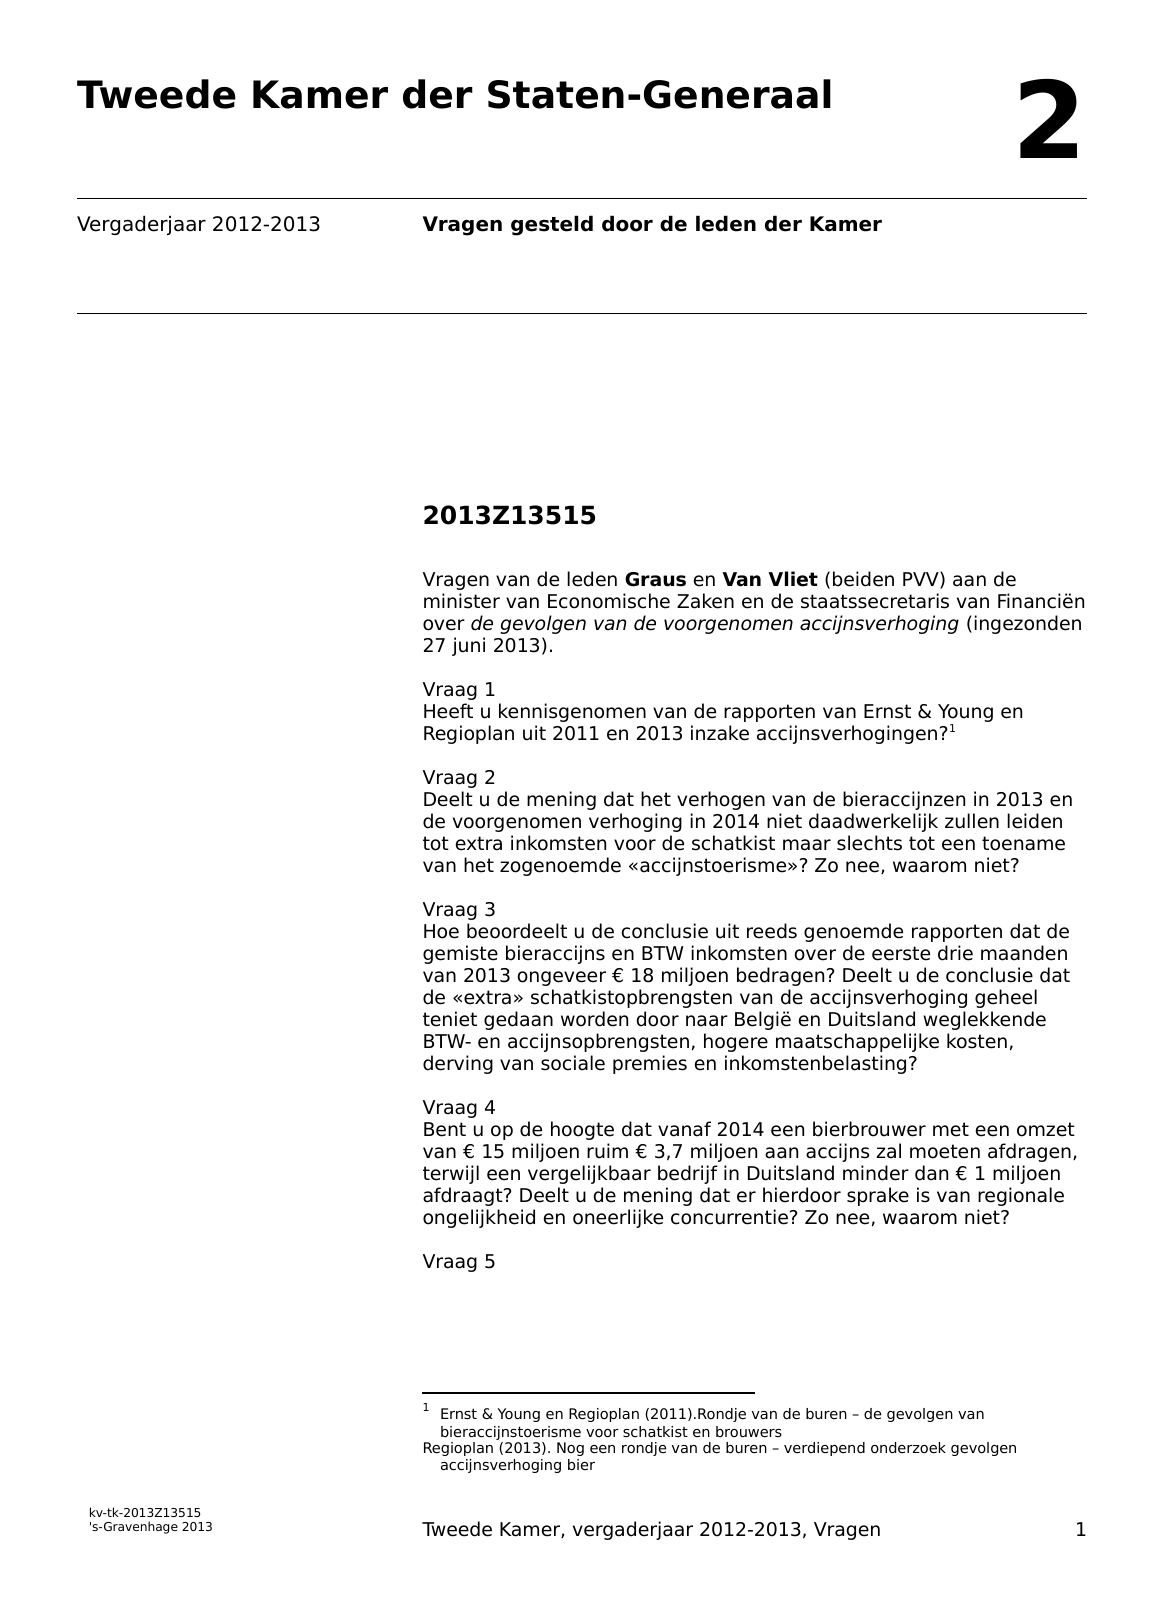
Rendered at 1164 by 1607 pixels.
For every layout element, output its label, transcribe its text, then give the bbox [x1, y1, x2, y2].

text Ernst & Young en Regioplan (2011).Rondje van de buren – de gevolgen van bieraccijnstoerisme voor schatkist en brouwers [422, 1402, 1087, 1441]
text 2013Z13515 [422, 501, 1087, 531]
text Vraag 4 [422, 1097, 1087, 1119]
text Vragen van de leden Graus en Van Vliet (beiden PVV) aan de minister van Economische Zaken en de staatssecretaris van Financiën over de gevolgen van de voorgenomen accijnsverhoging (ingezonden 27 juni 2013). [422, 569, 1087, 657]
text Vraag 2 [422, 767, 1087, 789]
text Vraag 5 [422, 1251, 1087, 1273]
table_header Tweede Kamer der Staten-Generaal [77, 59, 886, 198]
text Vraag 3 [422, 899, 1087, 921]
text Bent u op de hoogte dat vanaf 2014 een bierbrouwer met een omzet van € 15 miljoen ruim € 3,7 miljoen aan accijns zal moeten afdragen, terwijl een vergelijkbaar bedrijf in Duitsland minder dan € 1 miljoen afdraagt? Deelt u de mening dat er hierdoor sprake is van regionale ongelijkheid en oneerlijke concurrentie? Zo nee, waarom niet? [422, 1119, 1087, 1229]
table_cell Vragen gesteld door de leden der Kamer [422, 199, 1087, 313]
text kv-tk-2013Z13515 [88, 1506, 323, 1520]
text Vraag 1 [422, 679, 1087, 701]
text Hoe beoordeelt u de conclusie uit reeds genoemde rapporten dat de gemiste bieraccijns en BTW inkomsten over de eerste drie maanden van 2013 ongeveer € 18 miljoen bedragen? Deelt u de conclusie dat de «extra» schatkistopbrengsten van de accijnsverhoging geheel teniet gedaan worden door naar België en Duitsland weglekkende BTW- en accijnsopbrengsten, hogere maatschappelijke kosten, derving van sociale premies en inkomstenbelasting? [422, 921, 1087, 1075]
text Deelt u de mening dat het verhogen van de bieraccijnzen in 2013 en de voorgenomen verhoging in 2014 niet daadwerkelijk zullen leiden tot extra inkomsten voor de schatkist maar slechts tot een toename van het zogenoemde «accijnstoerisme»? Zo nee, waarom niet? [422, 789, 1087, 877]
text Regioplan (2013). Nog een rondje van de buren – verdiepend onderzoek gevolgen accijnsverhoging bier [422, 1441, 1087, 1474]
table_cell Vergaderjaar 2012-2013 [77, 199, 422, 313]
text 's-Gravenhage 2013 [88, 1520, 323, 1534]
text Heeft u kennisgenomen van de rapporten van Ernst & Young en Regioplan uit 2011 en 2013 inzake accijnsverhogingen? [422, 701, 1087, 745]
table_header 2 [886, 59, 1087, 198]
